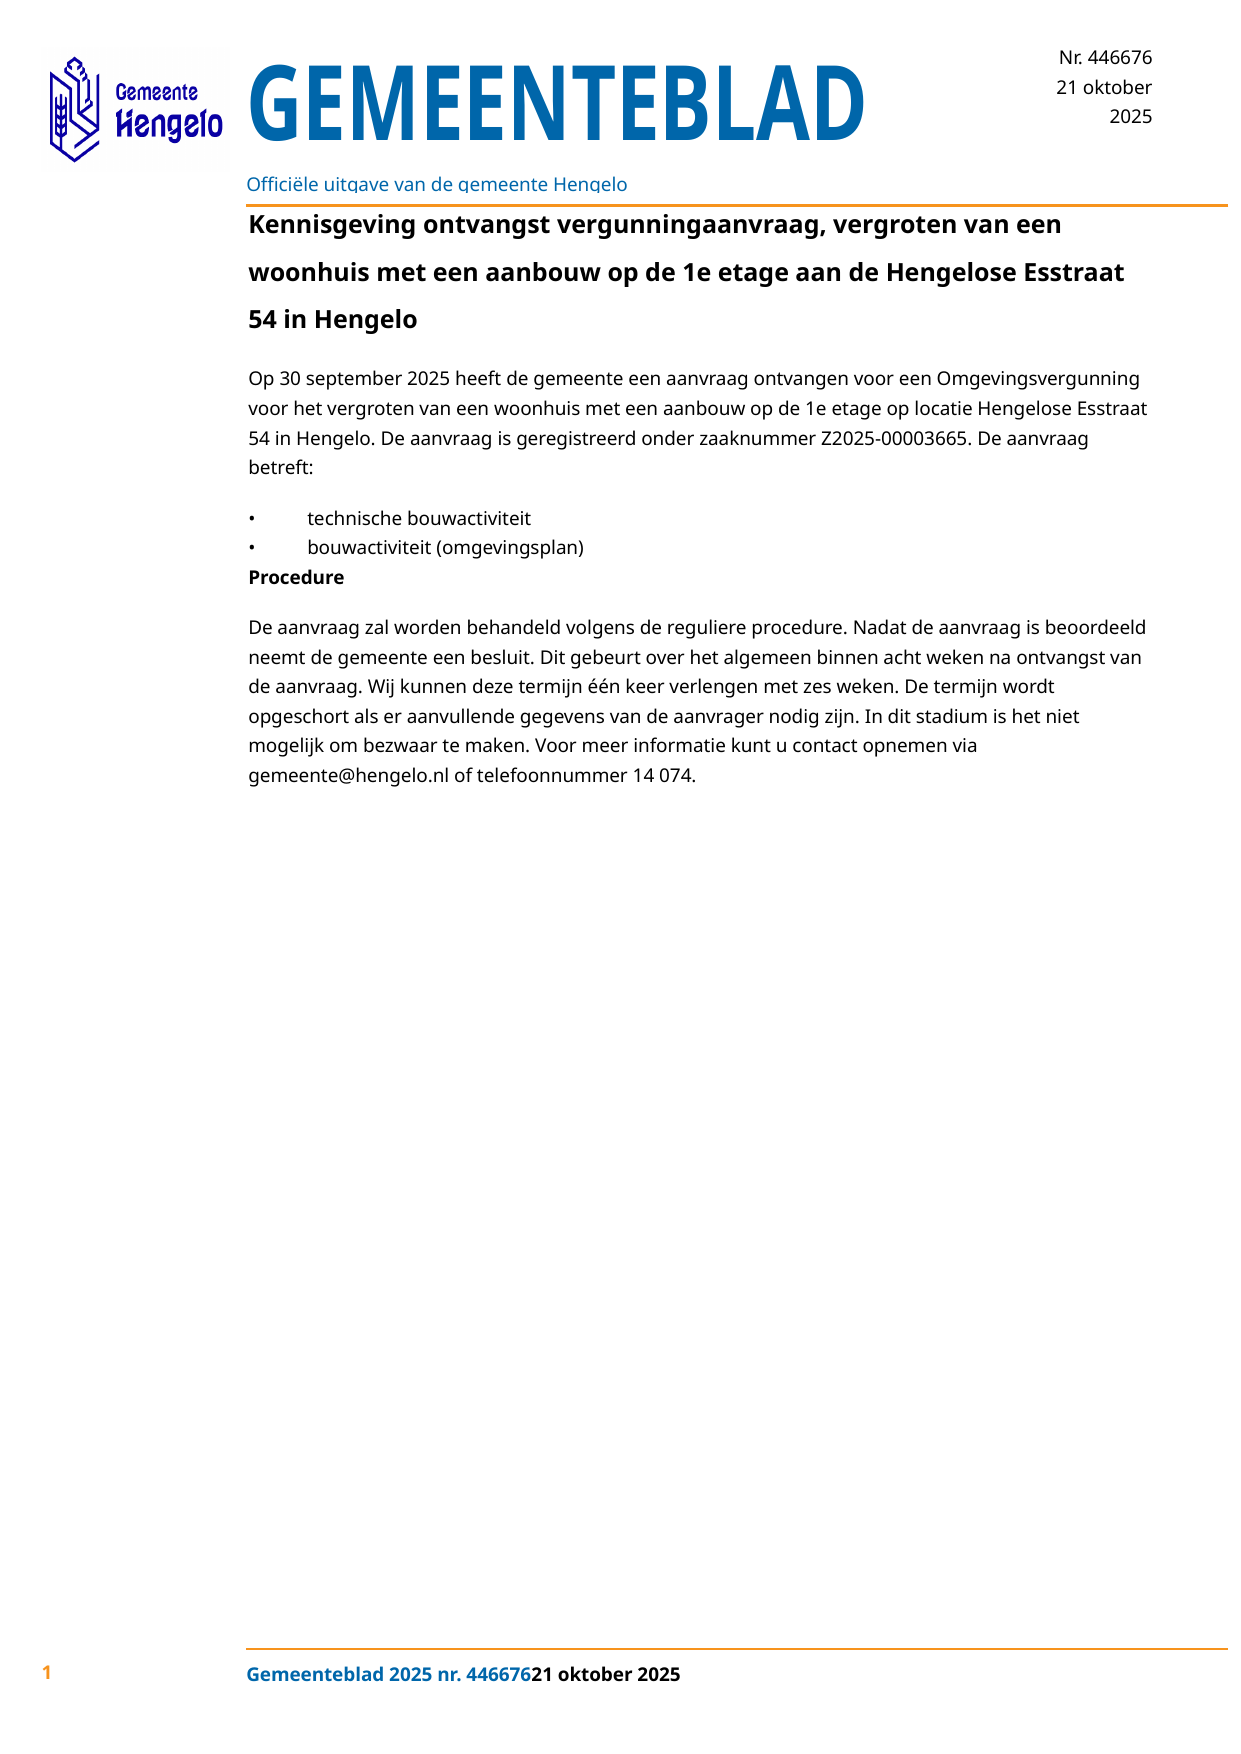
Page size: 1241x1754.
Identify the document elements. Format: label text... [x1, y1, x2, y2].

text Procedure [248, 564, 1152, 589]
list bouwactiviteit (omgevingsplan) [248, 534, 1152, 560]
text Op 30 september 2025 heeft de gemeente een aanvraag ontvangen voor een Omgevingsvergunning voor het vergroten van een woonhuis met een aanbouw op de 1e etage op locatie Hengelose Esstraat 54 in Hengelo. De aanvraag is geregistreerd onder zaaknummer Z2025-00003665. De aanvraag betreft: [248, 366, 1152, 480]
list technische bouwactiviteit [248, 505, 1152, 530]
text De aanvraag zal worden behandeld volgens de reguliere procedure. Nadat de aanvraag is beoordeeld neemt de gemeente een besluit. Dit gebeurt over het algemeen binnen acht weken na ontvangst van de aanvraag. Wij kunnen deze termijn één keer verlengen met zes weken. De termijn wordt opgeschort als er aanvullende gegevens van de aanvrager nodig zijn. In dit stadium is het niet mogelijk om bezwaar te maken. Voor meer informatie kunt u contact opnemen via gemeente@hengelo.nl of telefoonnummer 14 074. [248, 614, 1152, 788]
picture [41, 47, 231, 172]
text Kennisgeving ontvangst vergunningaanvraag, vergroten van een woonhuis met een aanbouw op de 1e etage aan de Hengelose Esstraat 54 in Hengelo [248, 207, 1152, 336]
